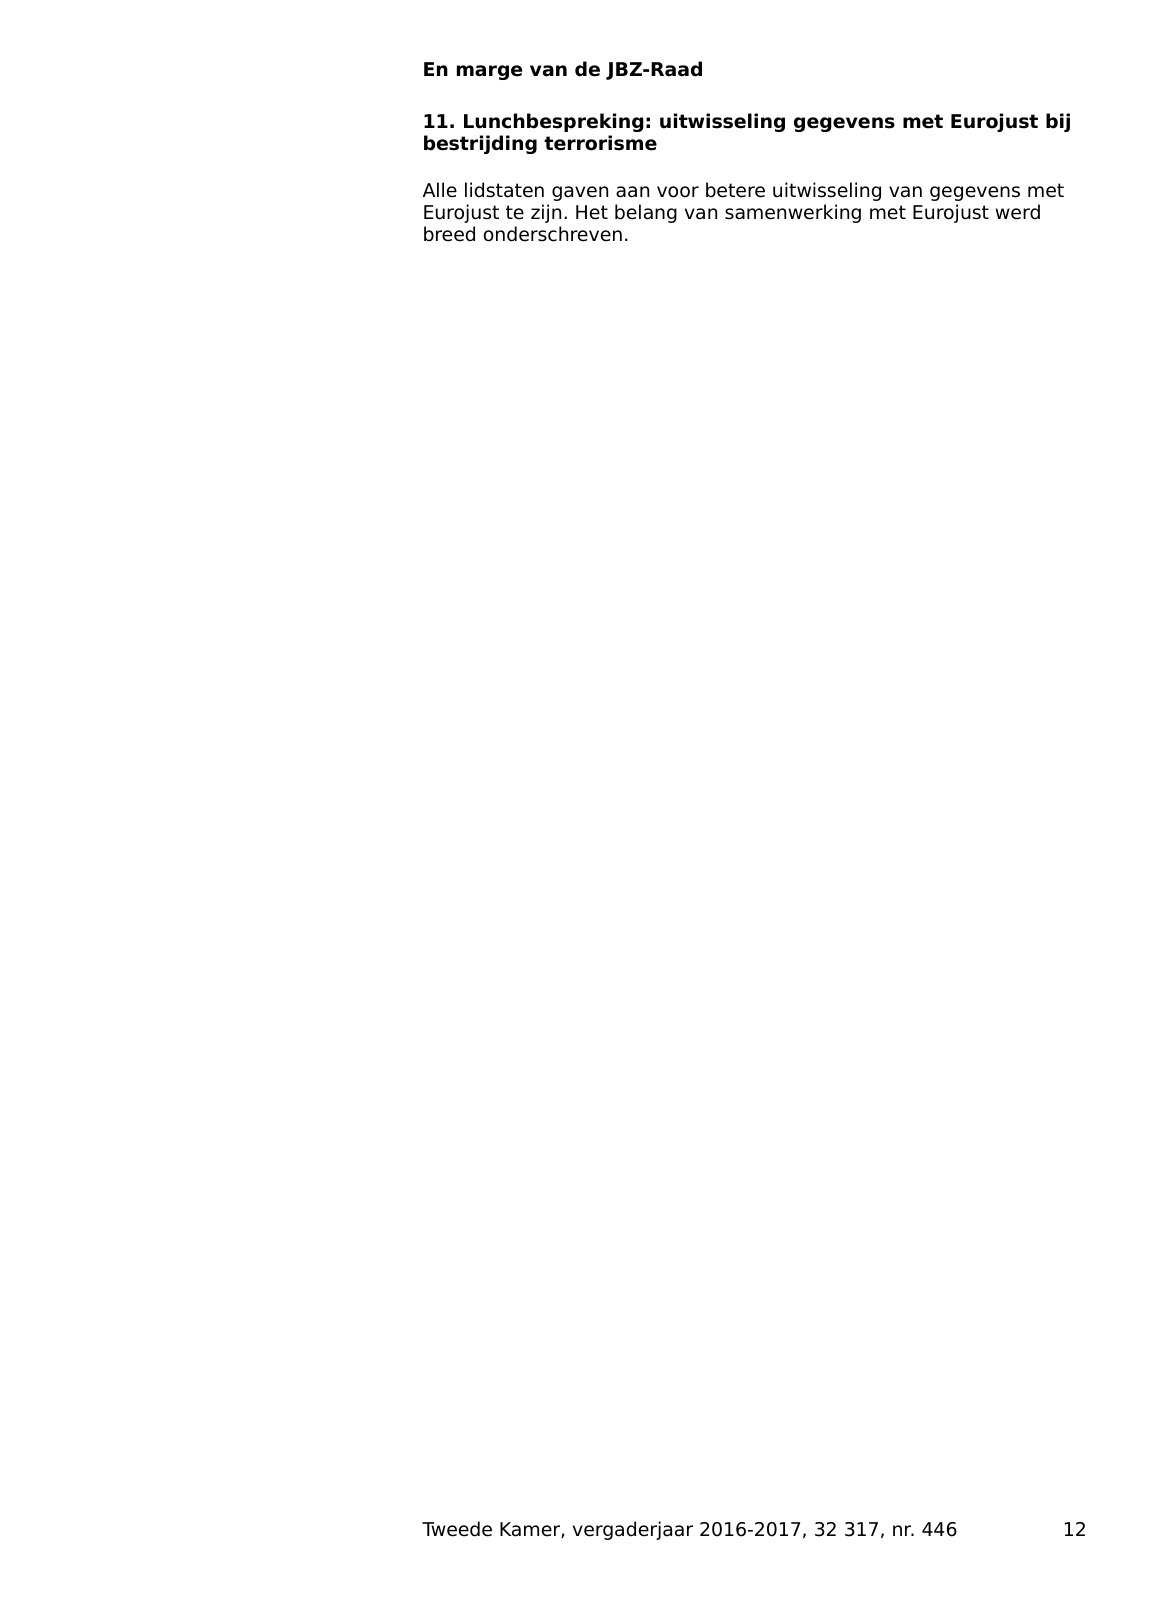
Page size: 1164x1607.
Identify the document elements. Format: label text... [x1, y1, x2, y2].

text Alle lidstaten gaven aan voor betere uitwisseling van gegevens met Eurojust te zijn. Het belang van samenwerking met Eurojust werd breed onderschreven. [422, 180, 1087, 246]
subtitle En marge van de JBZ-Raad [422, 59, 1087, 81]
subtitle 11. Lunchbespreking: uitwisseling gegevens met Eurojust bij bestrijding terrorisme [422, 111, 1087, 155]
